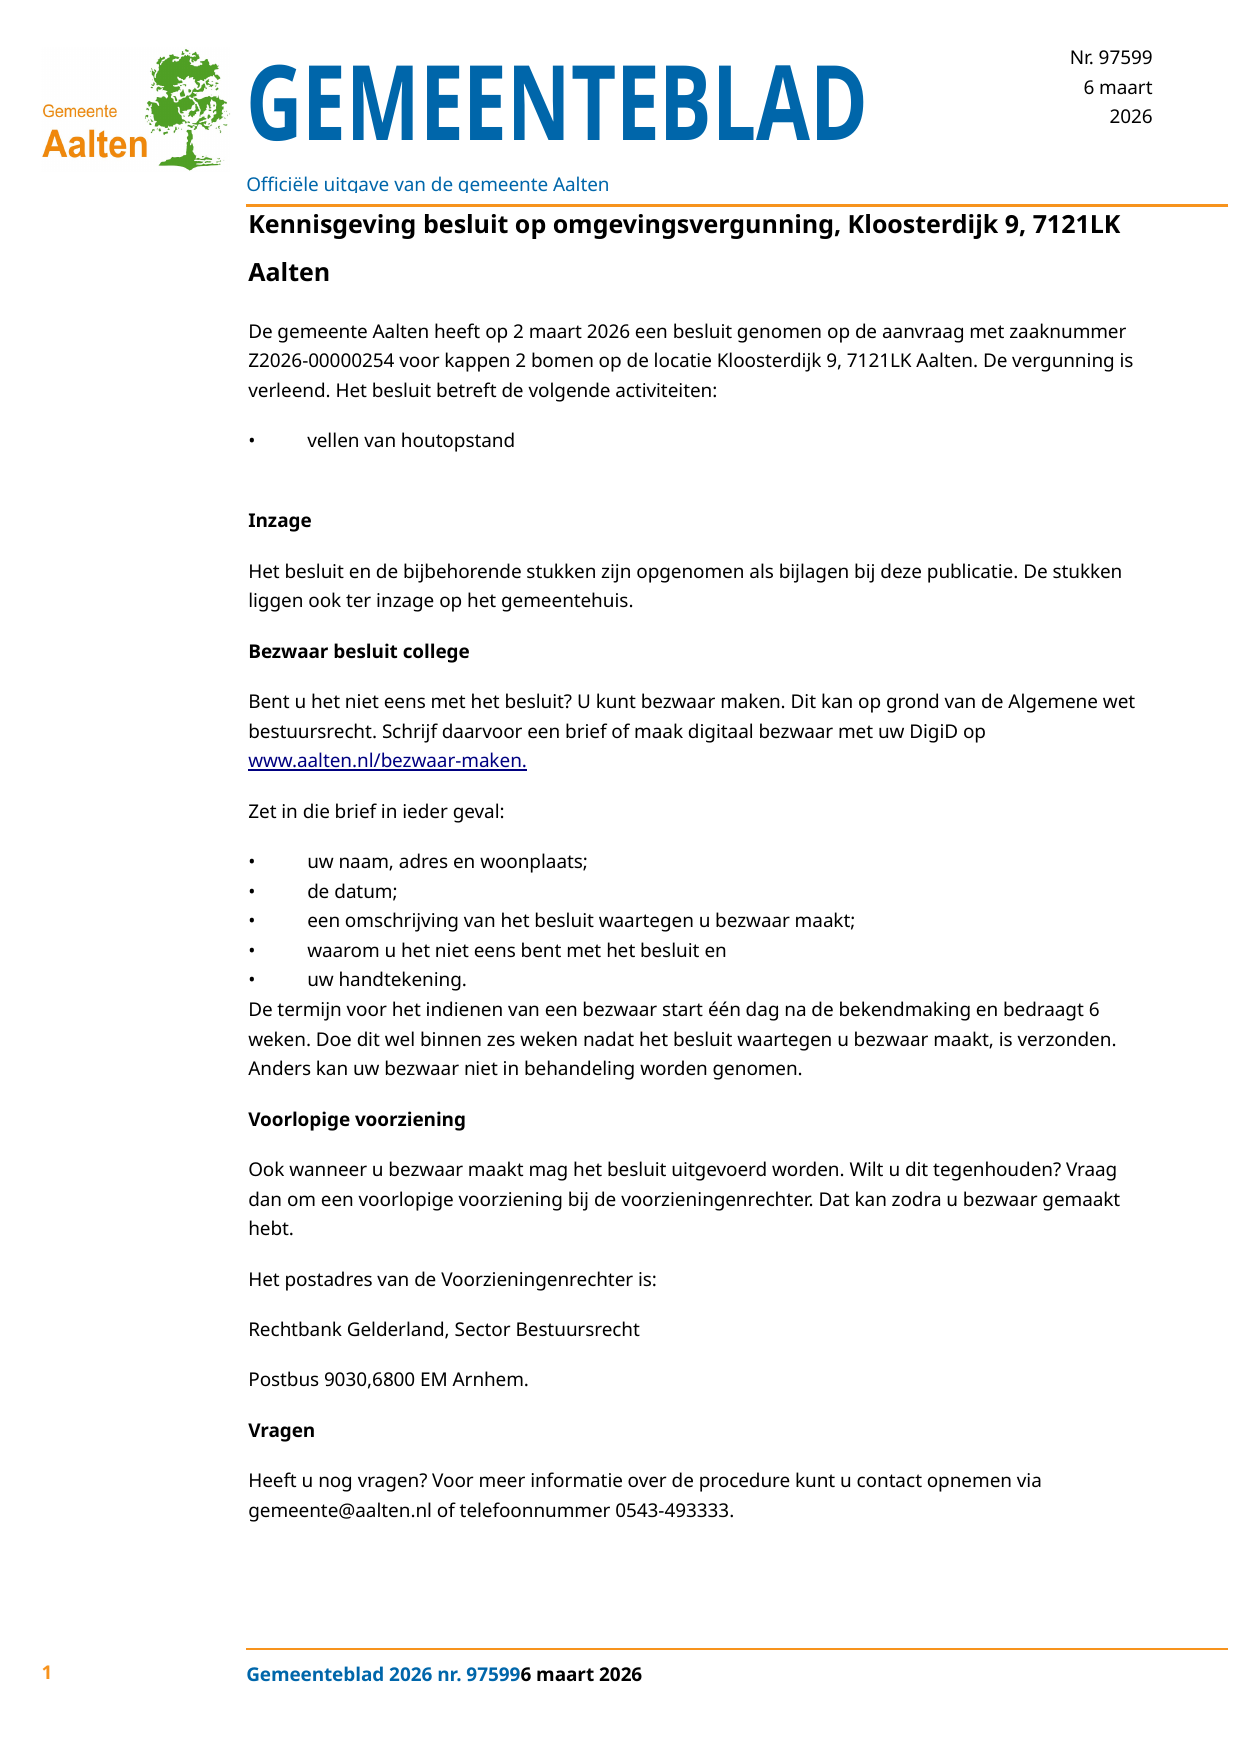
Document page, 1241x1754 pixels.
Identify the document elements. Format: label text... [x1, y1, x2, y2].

list vellen van houtopstand [248, 427, 1152, 453]
text Zet in die brief in ieder geval: [248, 798, 1152, 824]
text Ook wanneer u bezwaar maakt mag het besluit uitgevoerd worden. Wilt u dit tegenhouden? Vraag dan om een voorlopige voorziening bij de voorzieningenrechter. Dat kan zodra u bezwaar gemaakt hebt. [248, 1156, 1152, 1241]
text Postbus 9030,6800 EM Arnhem. [248, 1367, 1152, 1392]
text Kennisgeving besluit op omgevingsvergunning, Kloosterdijk 9, 7121LK Aalten [248, 207, 1152, 288]
list de datum; [248, 878, 1152, 904]
text Het besluit en de bijbehorende stukken zijn opgenomen als bijlagen bij deze publicatie. De stukken liggen ook ter inzage op het gemeentehuis. [248, 558, 1152, 613]
text Vragen [248, 1417, 1152, 1443]
text Rechtbank Gelderland, Sector Bestuursrecht [248, 1316, 1152, 1342]
list uw handtekening. [248, 967, 1152, 992]
text Bezwaar besluit college [248, 638, 1152, 664]
text Inzage [248, 507, 1152, 533]
text Bent u het niet eens met het besluit? U kunt bezwaar maken. Dit kan op grond van de Algemene wet bestuursrecht. Schrijf daarvoor een brief of maak digitaal bezwaar met uw DigiD op www.aalten.nl/bezwaar-maken. [248, 688, 1152, 773]
text Voorlopige voorziening [248, 1106, 1152, 1132]
list waarom u het niet eens bent met het besluit en [248, 937, 1152, 963]
text De termijn voor het indienen van een bezwaar start één dag na de bekendmaking en bedraagt 6 weken. Doe dit wel binnen zes weken nadat het besluit waartegen u bezwaar maakt, is verzonden. Anders kan uw bezwaar niet in behandeling worden genomen. [248, 996, 1152, 1081]
text Heeft u nog vragen? Voor meer informatie over de procedure kunt u contact opnemen via gemeente@aalten.nl of telefoonnummer 0543-493333. [248, 1467, 1152, 1523]
list uw naam, adres en woonplaats; [248, 848, 1152, 874]
picture [41, 47, 231, 172]
text De gemeente Aalten heeft op 2 maart 2026 een besluit genomen op de aanvraag met zaaknummer Z2026-00000254 voor kappen 2 bomen op de locatie Kloosterdijk 9, 7121LK Aalten. De vergunning is verleend. Het besluit betreft de volgende activiteiten: [248, 318, 1152, 403]
list een omschrijving van het besluit waartegen u bezwaar maakt; [248, 907, 1152, 933]
text Het postadres van de Voorzieningenrechter is: [248, 1266, 1152, 1292]
